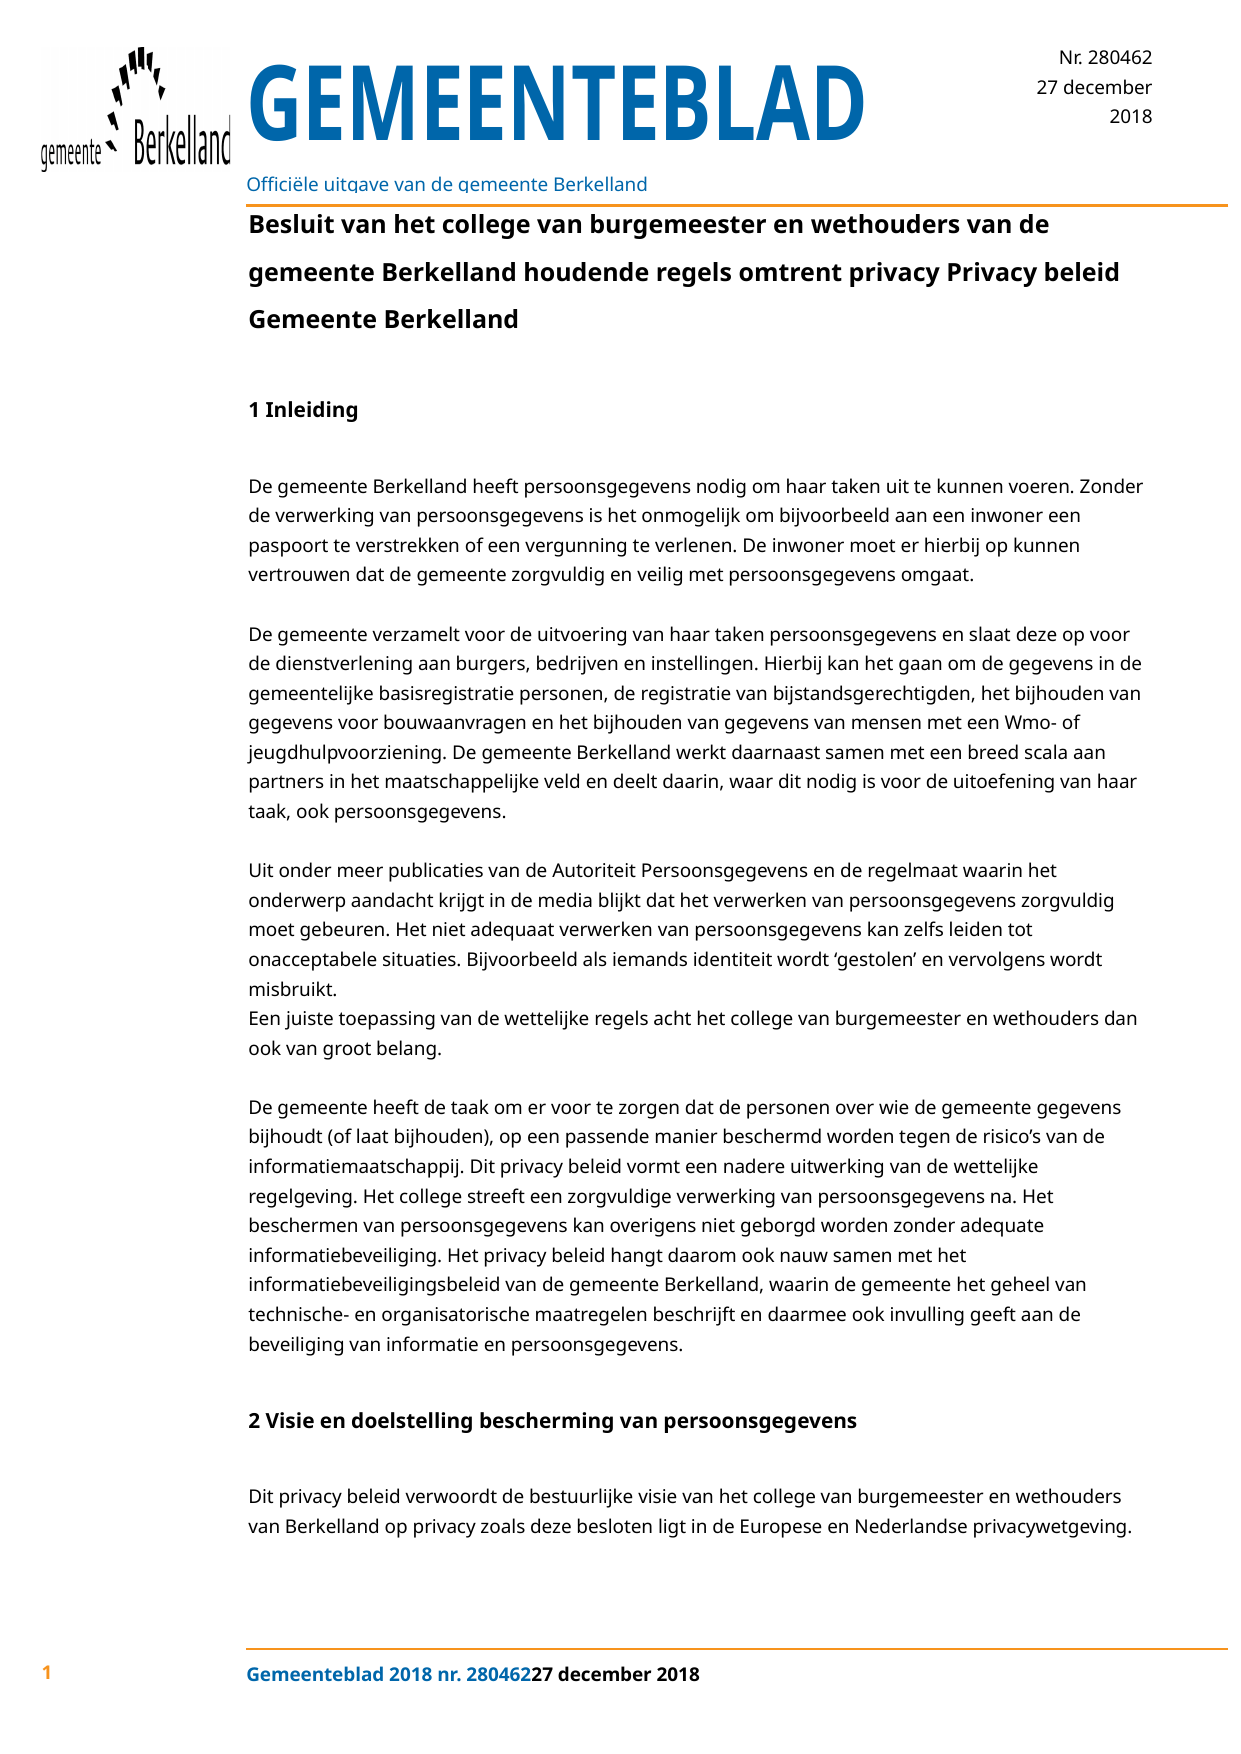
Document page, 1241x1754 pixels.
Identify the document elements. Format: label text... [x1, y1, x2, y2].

text Uit onder meer publicaties van de Autoriteit Persoonsgegevens en de regelmaat waarin het onderwerp aandacht krijgt in de media blijkt dat het verwerken van persoonsgegevens zorgvuldig moet gebeuren. Het niet adequaat verwerken van persoonsgegevens kan zelfs leiden tot onacceptabele situaties. Bijvoorbeeld als iemands identiteit wordt ‘gestolen’ en vervolgens wordt misbruikt. [248, 857, 1152, 1001]
text 1 Inleiding [248, 395, 1152, 423]
text De gemeente Berkelland heeft persoonsgegevens nodig om haar taken uit te kunnen voeren. Zonder de verwerking van persoonsgegevens is het onmogelijk om bijvoorbeeld aan een inwoner een paspoort te verstrekken of een vergunning te verlenen. De inwoner moet er hierbij op kunnen vertrouwen dat de gemeente zorgvuldig en veilig met persoonsgegevens omgaat. [248, 473, 1152, 587]
text Een juiste toepassing van de wettelijke regels acht het college van burgemeester en wethouders dan ook van groot belang. [248, 1005, 1152, 1061]
text 2 Visie en doelstelling bescherming van persoonsgegevens [248, 1406, 1152, 1434]
text Dit privacy beleid verwoordt de bestuurlijke visie van het college van burgemeester en wethouders van Berkelland op privacy zoals deze besloten ligt in de Europese en Nederlandse privacywetgeving. [248, 1484, 1152, 1539]
picture [41, 47, 231, 172]
text De gemeente verzamelt voor de uitvoering van haar taken persoonsgegevens en slaat deze op voor de dienstverlening aan burgers, bedrijven en instellingen. Hierbij kan het gaan om de gegevens in de gemeentelijke basisregistratie personen, de registratie van bijstandsgerechtigden, het bijhouden van gegevens voor bouwaanvragen en het bijhouden van gegevens van mensen met een Wmo- of jeugdhulpvoorziening. De gemeente Berkelland werkt daarnaast samen met een breed scala aan partners in het maatschappelijke veld en deelt daarin, waar dit nodig is voor de uitoefening van haar taak, ook persoonsgegevens. [248, 621, 1152, 824]
text Besluit van het college van burgemeester en wethouders van de gemeente Berkelland houdende regels omtrent privacy Privacy beleid Gemeente Berkelland [248, 207, 1152, 336]
text De gemeente heeft de taak om er voor te zorgen dat de personen over wie de gemeente gegevens bijhoudt (of laat bijhouden), op een passende manier beschermd worden tegen de risico’s van de informatiemaatschappij. Dit privacy beleid vormt een nadere uitwerking van de wettelijke regelgeving. Het college streeft een zorgvuldige verwerking van persoonsgegevens na. Het beschermen van persoonsgegevens kan overigens niet geborgd worden zonder adequate informatiebeveiliging. Het privacy beleid hangt daarom ook nauw samen met het informatiebeveiligingsbeleid van de gemeente Berkelland, waarin de gemeente het geheel van technische- en organisatorische maatregelen beschrijft en daarmee ook invulling geeft aan de beveiliging van informatie en persoonsgegevens. [248, 1094, 1152, 1356]
